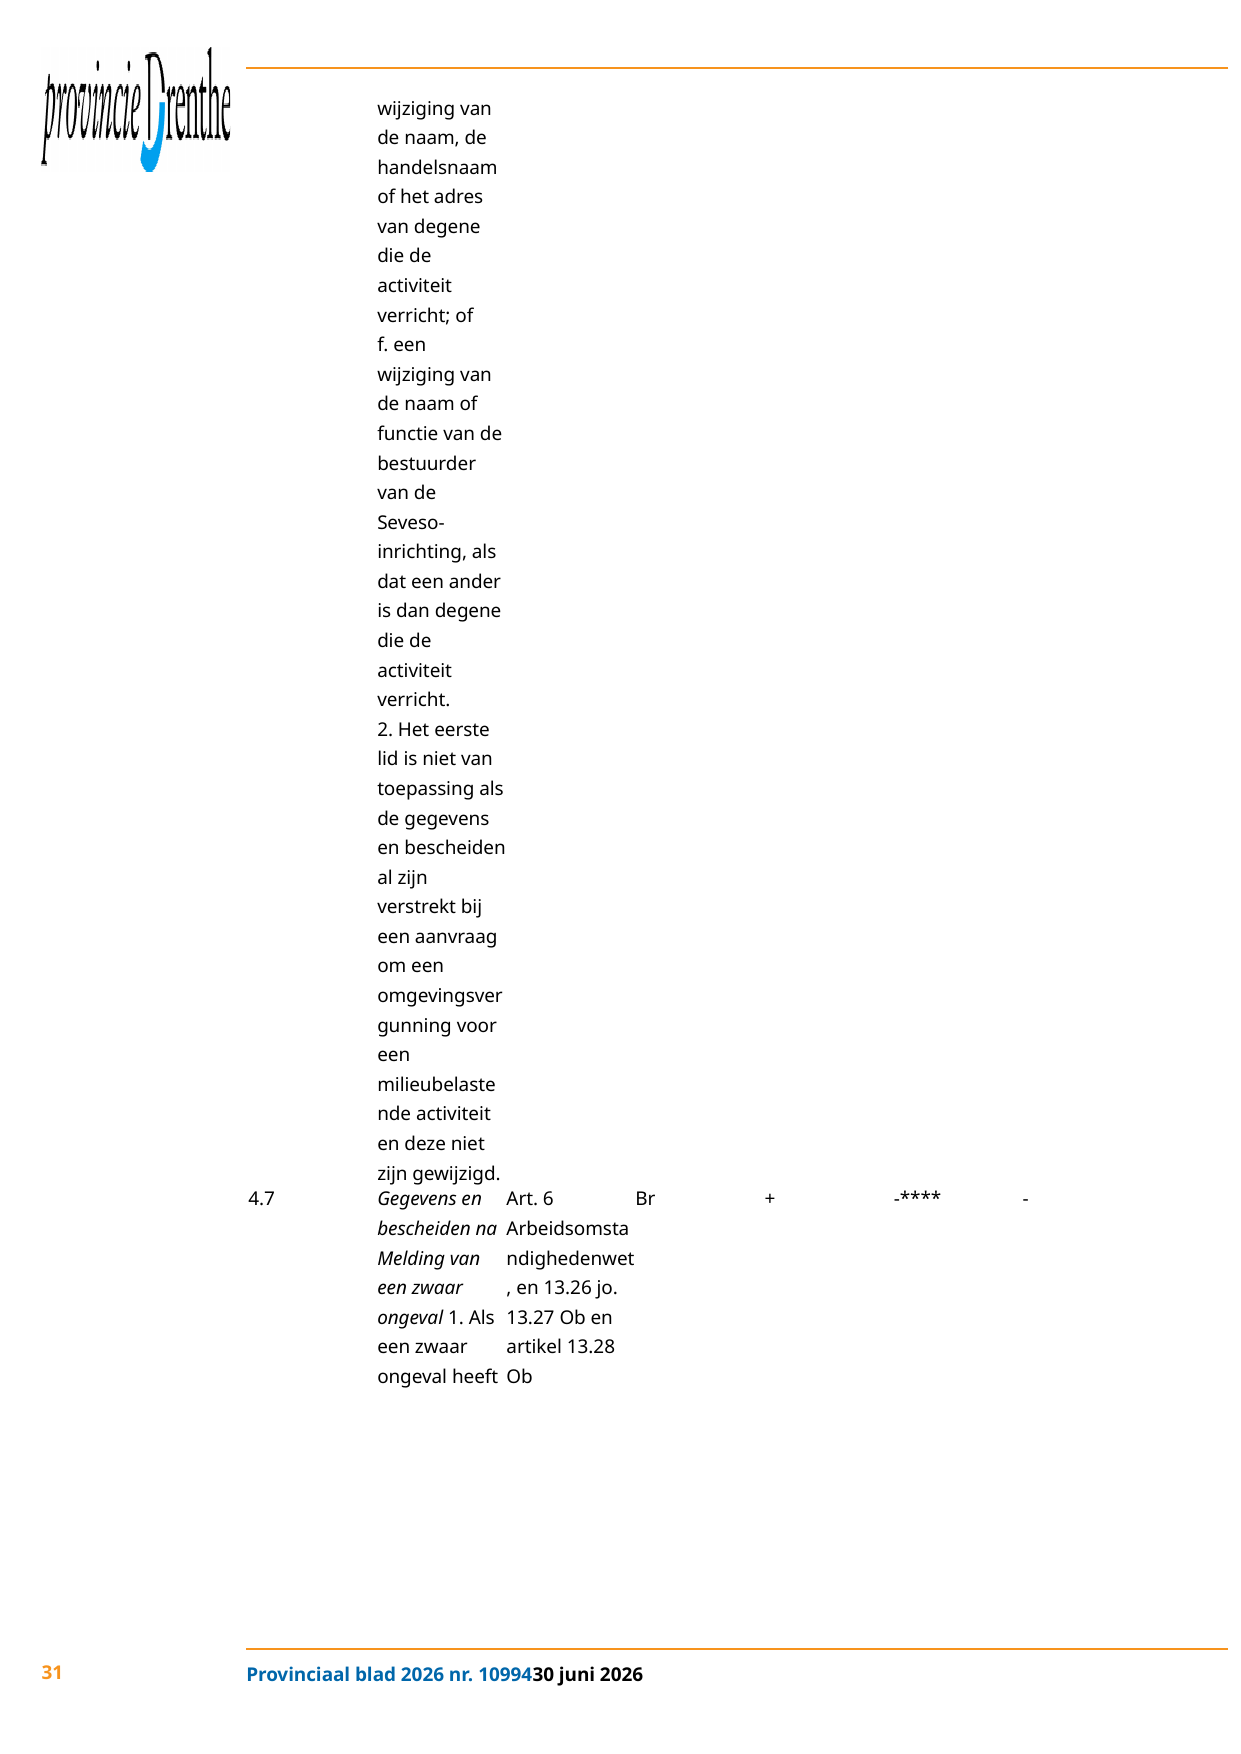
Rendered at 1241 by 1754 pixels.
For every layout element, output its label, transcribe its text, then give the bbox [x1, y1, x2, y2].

table_cell - [1023, 1186, 1152, 1389]
table_cell Art. 6 Arbeidsomstandighedenwet, en 13.26 jo. 13.27 Ob en artikel 13.28 Ob [506, 1186, 635, 1389]
picture [41, 47, 231, 172]
table_cell 4.7 [248, 1186, 377, 1389]
table_cell [764, 95, 893, 1186]
table_cell wijziging van de naam, de handelsnaam of het adres van degene die de activiteit verricht; of f. een wijziging van de naam of functie van de bestuurder van de Seveso-inrichting, als dat een ander is dan degene die de activiteit verricht. 2. Het eerste lid is niet van toepassing als de gegevens en bescheiden al zijn verstrekt bij een aanvraag om een omgevingsvergunning voor een milieubelastende activiteit en deze niet zijn gewijzigd. [377, 95, 506, 1186]
table_cell [1023, 95, 1152, 1186]
table_cell Gegevens en bescheiden na Melding van een zwaar ongeval 1. Als een zwaar ongeval heeft [377, 1186, 506, 1389]
table_cell [894, 95, 1022, 1186]
table_cell Br [635, 1186, 764, 1389]
table_cell [506, 95, 635, 1186]
table_cell -**** [894, 1186, 1022, 1389]
table_cell [635, 95, 764, 1186]
table_cell [248, 95, 377, 1186]
table_cell + [764, 1186, 893, 1389]
